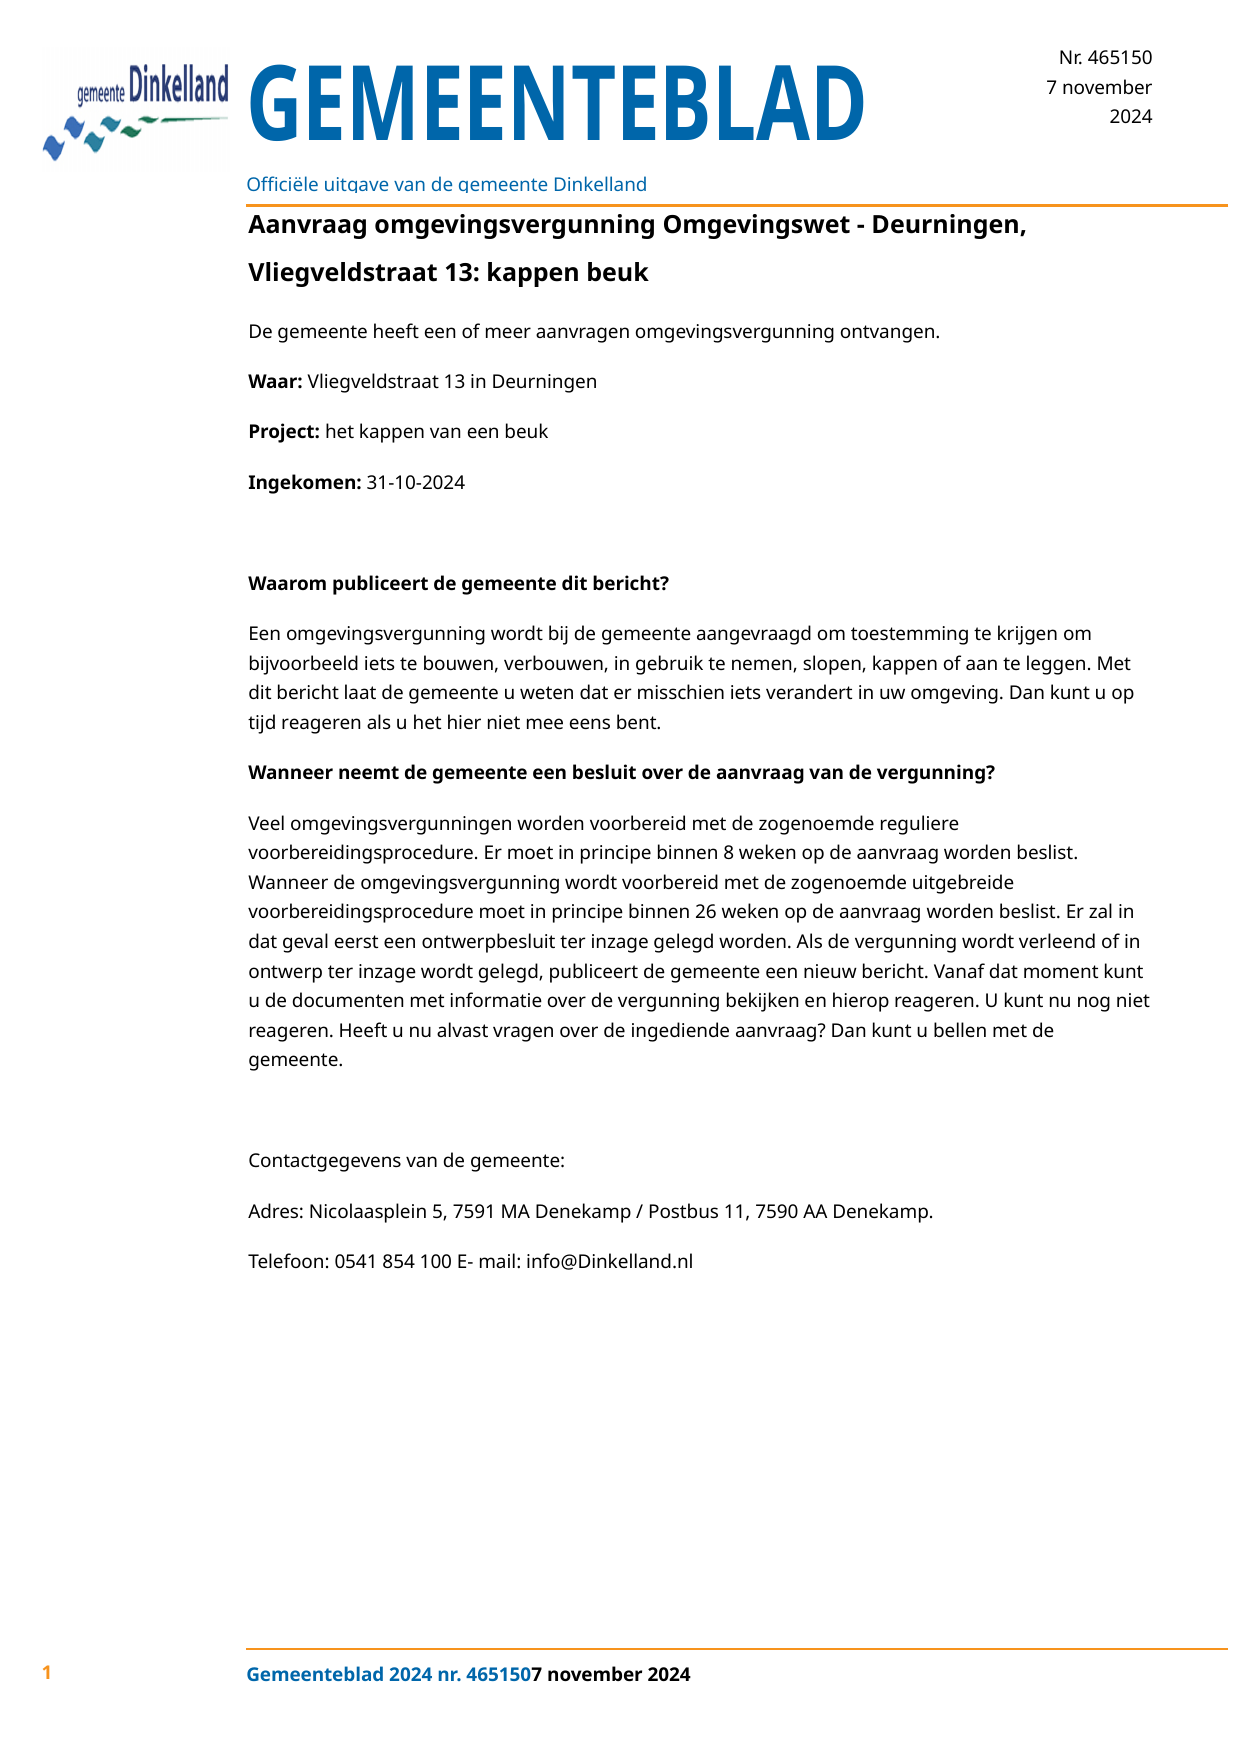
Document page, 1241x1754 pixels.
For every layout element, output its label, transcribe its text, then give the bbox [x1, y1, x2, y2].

text Veel omgevingsvergunningen worden voorbereid met de zogenoemde reguliere voorbereidingsprocedure. Er moet in principe binnen 8 weken op de aanvraag worden beslist. Wanneer de omgevingsvergunning wordt voorbereid met de zogenoemde uitgebreide voorbereidingsprocedure moet in principe binnen 26 weken op de aanvraag worden beslist. Er zal in dat geval eerst een ontwerpbesluit ter inzage gelegd worden. Als de vergunning wordt verleend of in ontwerp ter inzage wordt gelegd, publiceert de gemeente een nieuw bericht. Vanaf dat moment kunt u de documenten met informatie over de vergunning bekijken en hierop reageren. U kunt nu nog niet reageren. Heeft u nu alvast vragen over de ingediende aanvraag? Dan kunt u bellen met de gemeente. [248, 810, 1152, 1072]
picture [41, 47, 231, 172]
text Ingekomen: 31-10-2024 [248, 469, 1152, 495]
text Telefoon: 0541 854 100 E- mail: info@Dinkelland.nl [248, 1248, 1152, 1274]
text Een omgevingsvergunning wordt bij de gemeente aangevraagd om toestemming te krijgen om bijvoorbeeld iets te bouwen, verbouwen, in gebruik te nemen, slopen, kappen of aan te leggen. Met dit bericht laat de gemeente u weten dat er misschien iets verandert in uw omgeving. Dan kunt u op tijd reageren als u het hier niet mee eens bent. [248, 620, 1152, 735]
text De gemeente heeft een of meer aanvragen omgevingsvergunning ontvangen. [248, 318, 1152, 344]
text Waar: Vliegveldstraat 13 in Deurningen [248, 368, 1152, 394]
text Contactgegevens van de gemeente: [248, 1147, 1152, 1173]
text Aanvraag omgevingsvergunning Omgevingswet - Deurningen, Vliegveldstraat 13: kappen beuk [248, 207, 1152, 288]
text Wanneer neemt de gemeente een besluit over de aanvraag van de vergunning? [248, 759, 1152, 785]
text Waarom publiceert de gemeente dit bericht? [248, 570, 1152, 596]
text Adres: Nicolaasplein 5, 7591 MA Denekamp / Postbus 11, 7590 AA Denekamp. [248, 1198, 1152, 1224]
text Project: het kappen van een beuk [248, 419, 1152, 444]
